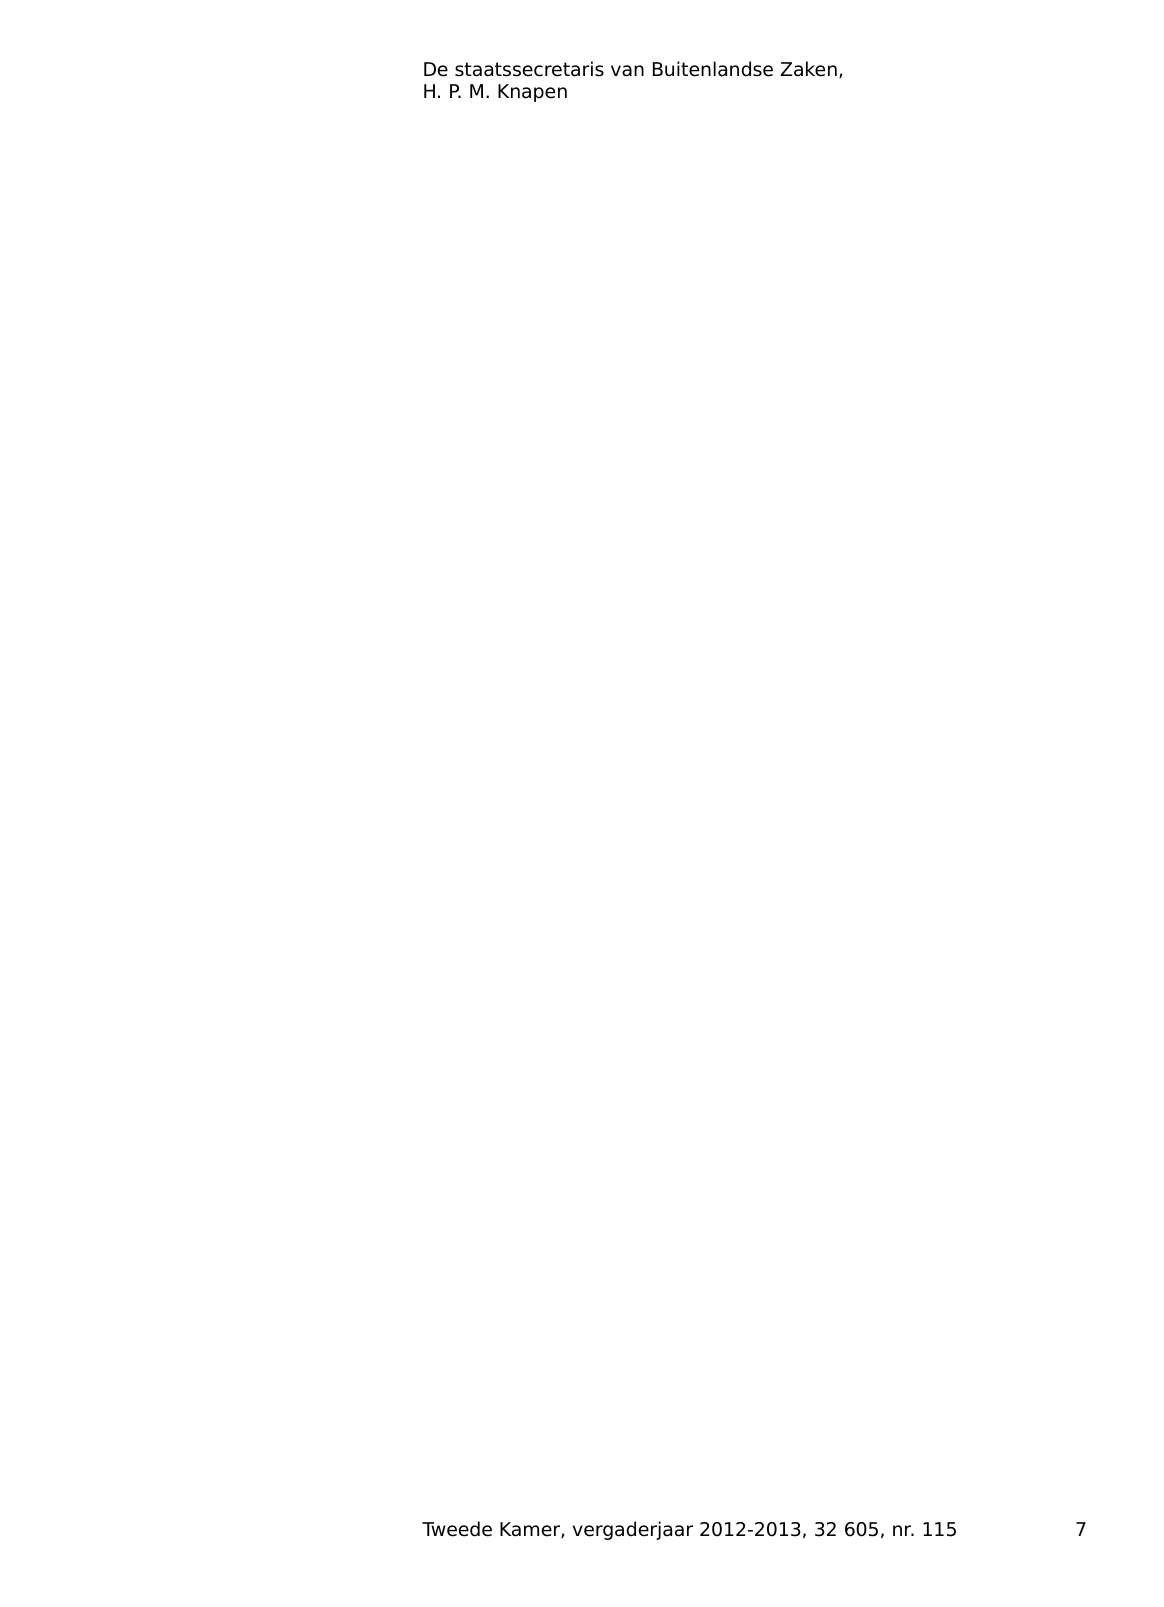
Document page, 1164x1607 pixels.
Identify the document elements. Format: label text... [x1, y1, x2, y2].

text De staatssecretaris van Buitenlandse Zaken, H. P. M. Knapen [422, 59, 1087, 103]
